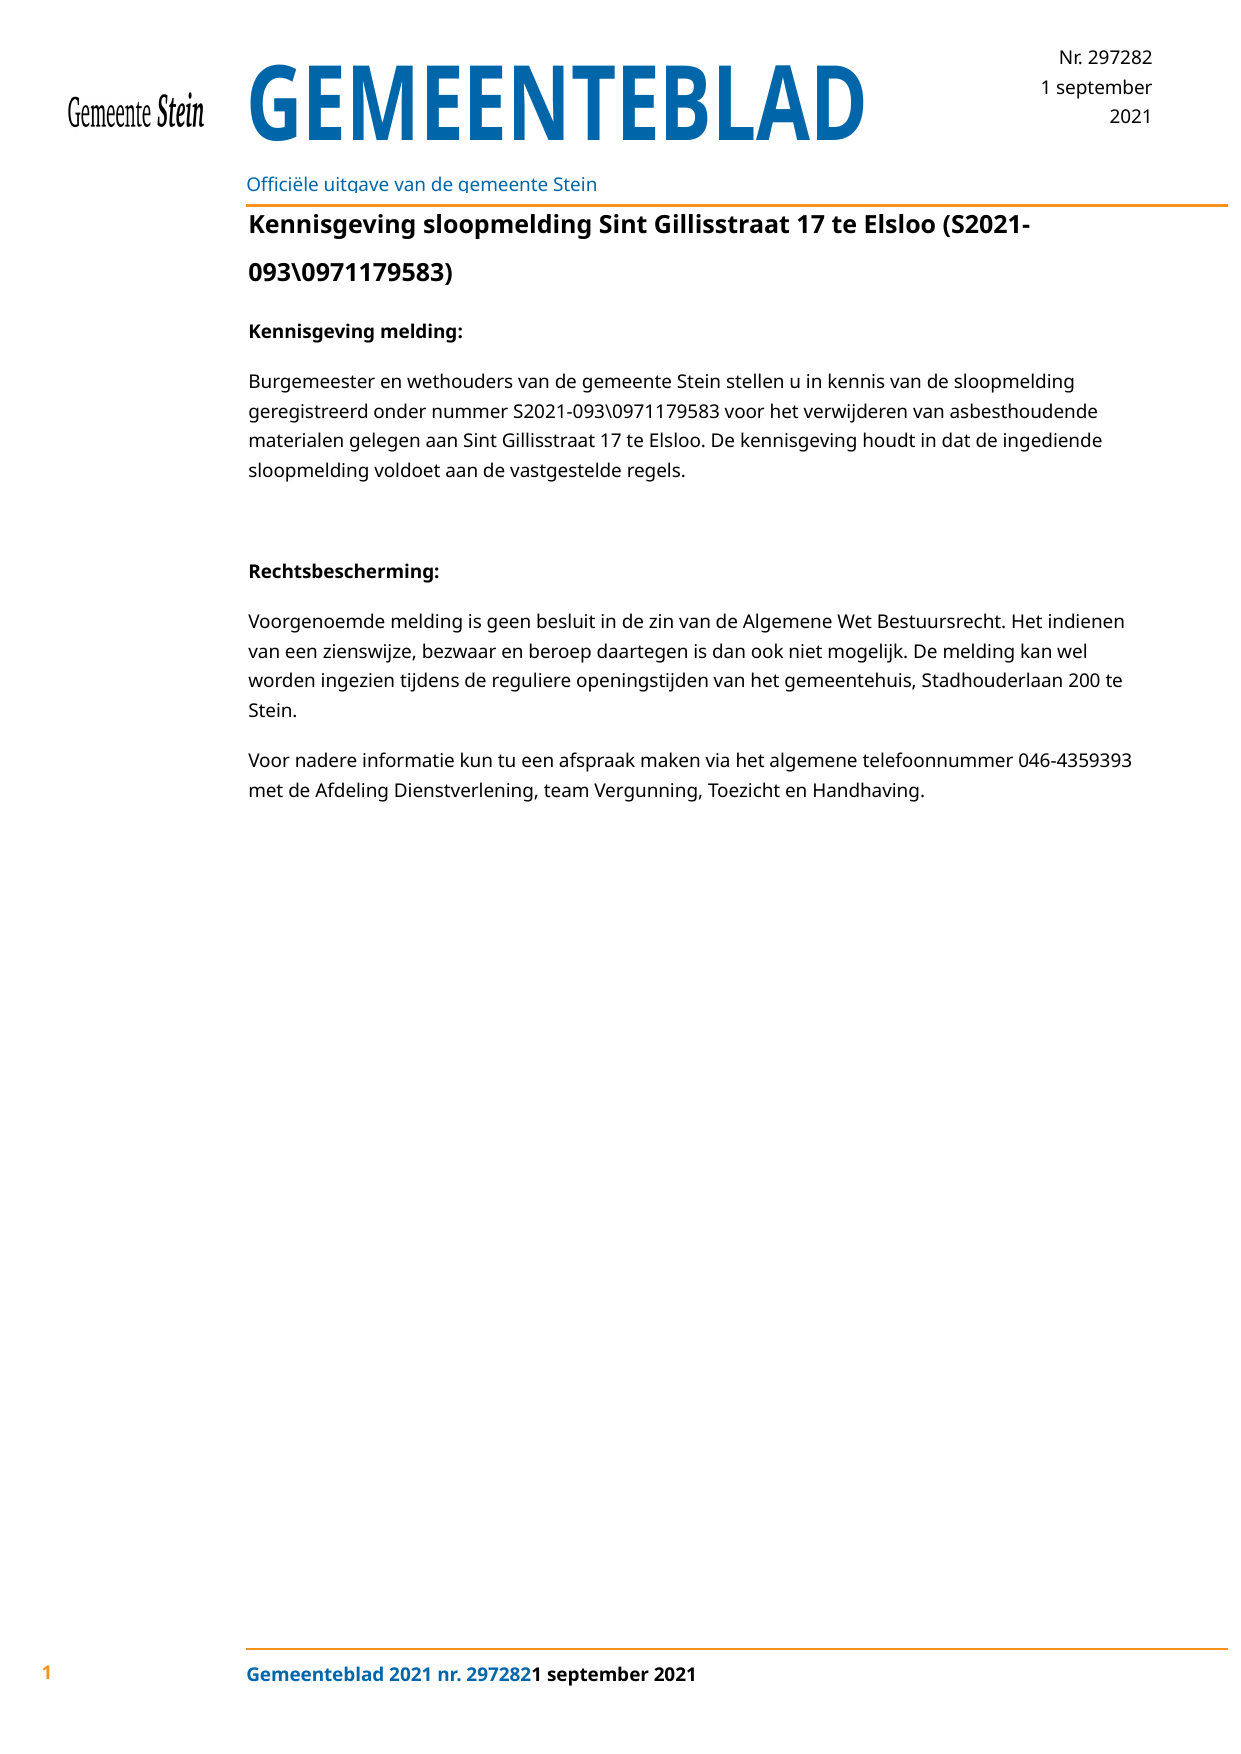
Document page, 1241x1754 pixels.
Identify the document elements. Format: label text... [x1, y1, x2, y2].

text Rechtsbescherming: [248, 558, 1152, 584]
picture [41, 47, 231, 172]
text Burgemeester en wethouders van de gemeente Stein stellen u in kennis van de sloopmelding geregistreerd onder nummer S2021-093\0971179583 voor het verwijderen van asbesthoudende materialen gelegen aan Sint Gillisstraat 17 te Elsloo. De kennisgeving houdt in dat de ingediende sloopmelding voldoet aan de vastgestelde regels. [248, 368, 1152, 483]
text Voor nadere informatie kun tu een afspraak maken via het algemene telefoonnummer 046-4359393 met de Afdeling Dienstverlening, team Vergunning, Toezicht en Handhaving. [248, 747, 1152, 803]
text Kennisgeving melding: [248, 318, 1152, 344]
text Voorgenoemde melding is geen besluit in de zin van de Algemene Wet Bestuursrecht. Het indienen van een zienswijze, bezwaar en beroep daartegen is dan ook niet mogelijk. De melding kan wel worden ingezien tijdens de reguliere openingstijden van het gemeentehuis, Stadhouderlaan 200 te Stein. [248, 608, 1152, 723]
text Kennisgeving sloopmelding Sint Gillisstraat 17 te Elsloo (S2021-093\0971179583) [248, 207, 1152, 288]
